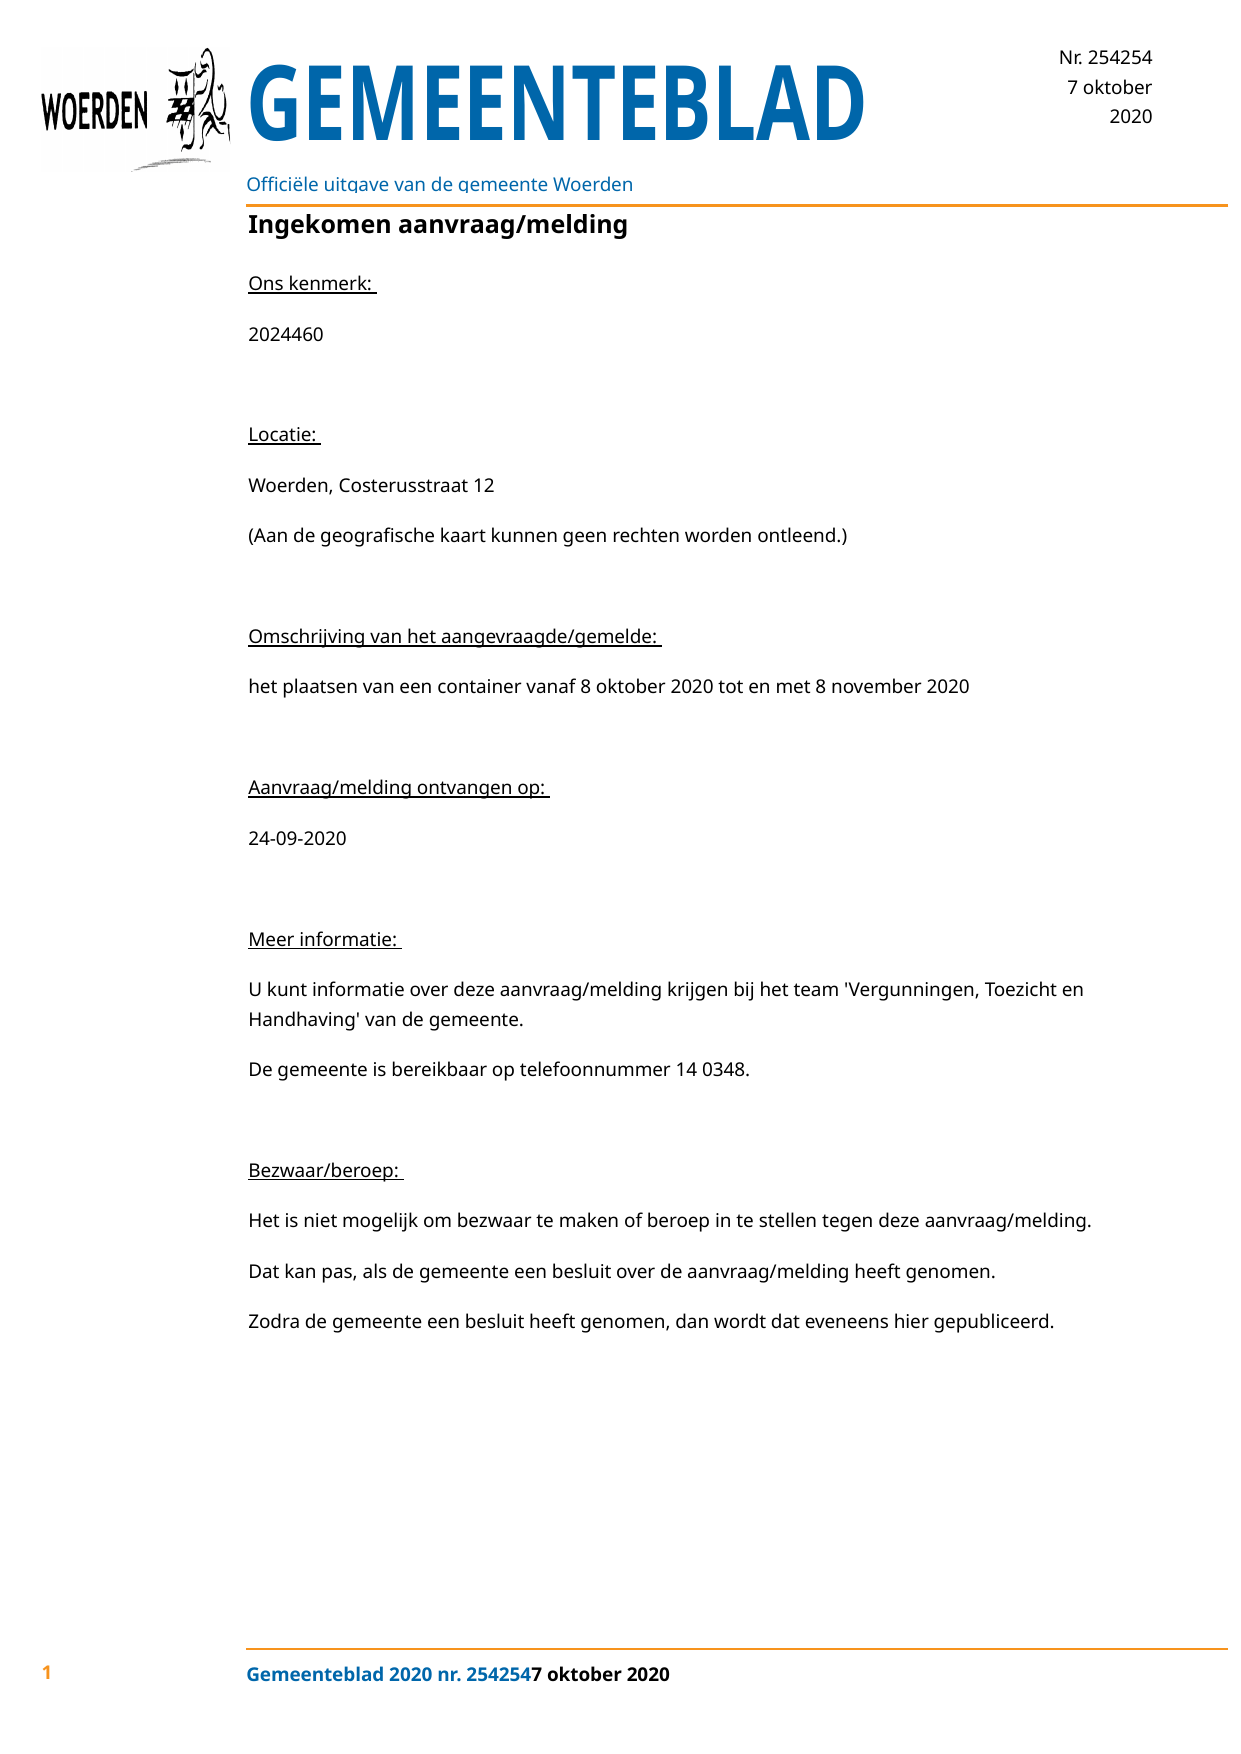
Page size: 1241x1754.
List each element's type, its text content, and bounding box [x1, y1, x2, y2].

text Woerden, Costerusstraat 12 [248, 472, 1152, 498]
text het plaatsen van een container vanaf 8 oktober 2020 tot en met 8 november 2020 [248, 674, 1152, 699]
text (Aan de geografische kaart kunnen geen rechten worden ontleend.) [248, 522, 1152, 548]
text Het is niet mogelijk om bezwaar te maken of beroep in te stellen tegen deze aanvraag/melding. [248, 1207, 1152, 1233]
text Omschrijving van het aangevraagde/gemelde: [248, 623, 1152, 649]
text Meer informatie: [248, 926, 1152, 951]
text 2024460 [248, 321, 1152, 346]
text Bezwaar/beroep: [248, 1157, 1152, 1183]
text Dat kan pas, als de gemeente een besluit over de aanvraag/melding heeft genomen. [248, 1258, 1152, 1283]
text Ingekomen aanvraag/melding [248, 207, 1152, 241]
text Locatie: [248, 422, 1152, 447]
text U kunt informatie over deze aanvraag/melding krijgen bij het team 'Vergunningen, Toezicht en Handhaving' van de gemeente. [248, 976, 1152, 1031]
text Aanvraag/melding ontvangen op: [248, 774, 1152, 800]
text Zodra de gemeente een besluit heeft genomen, dan wordt dat eveneens hier gepubliceerd. [248, 1308, 1152, 1334]
picture [41, 47, 231, 172]
text De gemeente is bereikbaar op telefoonnummer 14 0348. [248, 1056, 1152, 1082]
text 24-09-2020 [248, 825, 1152, 851]
text Ons kenmerk: [248, 270, 1152, 296]
